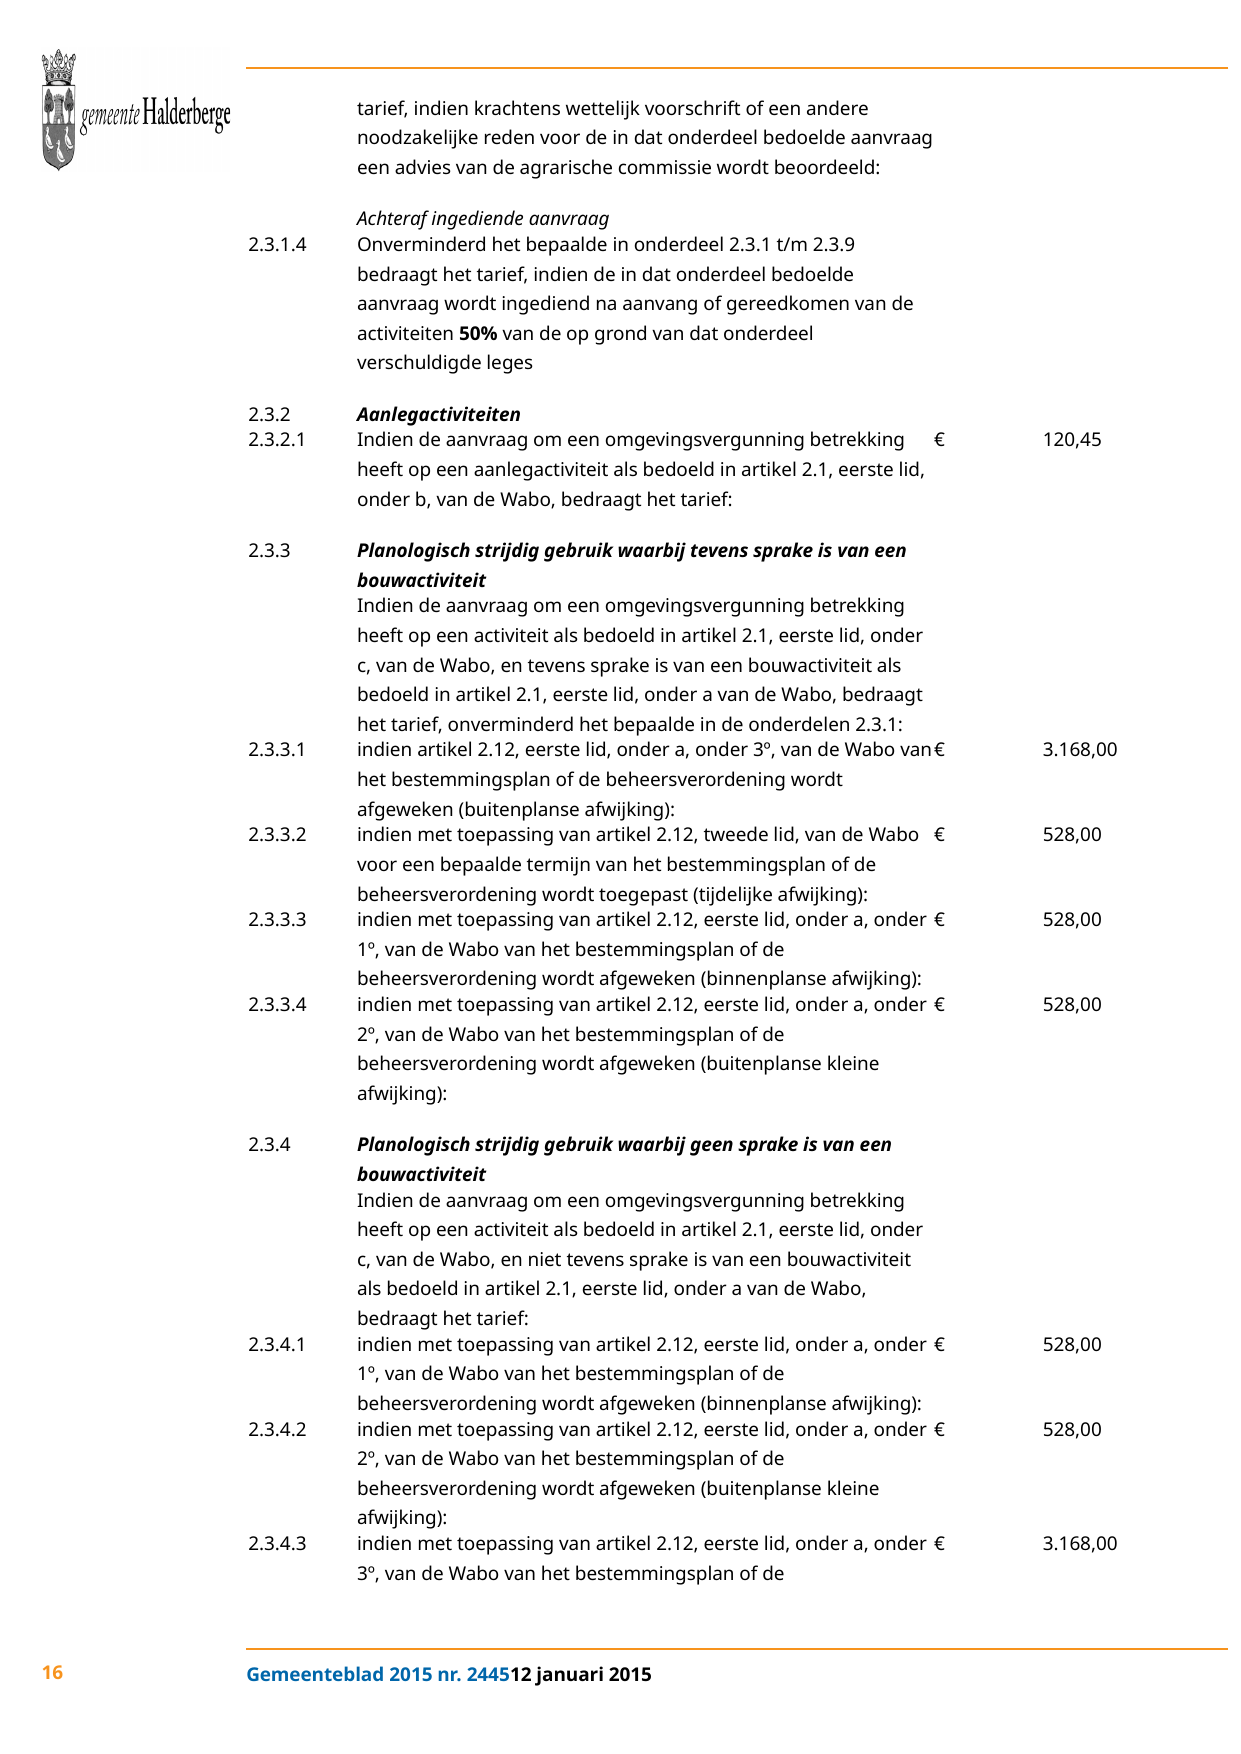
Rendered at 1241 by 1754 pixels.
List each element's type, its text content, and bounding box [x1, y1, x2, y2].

table_cell € [934, 1416, 1043, 1530]
table_cell [357, 180, 934, 205]
table_cell Indien de aanvraag om een omgevingsvergunning betrekking heeft op een aanlegactiviteit als bedoeld in artikel 2.1, eerste lid, onder b, van de Wabo, bedraagt het tarief: [357, 427, 934, 512]
table_cell 2.3.4 [248, 1132, 357, 1187]
table_cell Planologisch strijdig gebruik waarbij tevens sprake is van een bouwactiviteit [357, 537, 934, 593]
table_cell € [934, 991, 1043, 1106]
table_cell Planologisch strijdig gebruik waarbij geen sprake is van een bouwactiviteit [357, 1132, 934, 1187]
table_cell [1043, 512, 1152, 537]
table_cell indien met toepassing van artikel 2.12, eerste lid, onder a, onder 2º, van de Wabo van het bestemmingsplan of de beheersverordening wordt afgeweken (buitenplanse kleine afwijking): [357, 1416, 934, 1530]
table_cell Indien de aanvraag om een omgevingsvergunning betrekking heeft op een activiteit als bedoeld in artikel 2.1, eerste lid, onder c, van de Wabo, en niet tevens sprake is van een bouwactiviteit als bedoeld in artikel 2.1, eerste lid, onder a van de Wabo, bedraagt het tarief: [357, 1187, 934, 1331]
table_cell [934, 95, 1043, 180]
table_cell € [934, 737, 1043, 822]
table_cell [1043, 401, 1152, 427]
table_cell € [934, 427, 1043, 512]
table_cell [934, 231, 1043, 375]
table_cell [248, 512, 357, 537]
table_cell indien met toepassing van artikel 2.12, tweede lid, van de Wabo voor een bepaalde termijn van het bestemmingsplan of de beheersverordening wordt toegepast (tijdelijke afwijking): [357, 822, 934, 906]
table_cell [1043, 1132, 1152, 1187]
table_cell indien met toepassing van artikel 2.12, eerste lid, onder a, onder 2º, van de Wabo van het bestemmingsplan of de beheersverordening wordt afgeweken (buitenplanse kleine afwijking): [357, 991, 934, 1106]
table_cell indien met toepassing van artikel 2.12, eerste lid, onder a, onder 1º, van de Wabo van het bestemmingsplan of de beheersverordening wordt afgeweken (binnenplanse afwijking): [357, 1331, 934, 1416]
table_cell [248, 205, 357, 231]
table_cell indien artikel 2.12, eerste lid, onder a, onder 3º, van de Wabo van het bestemmingsplan of de beheersverordening wordt afgeweken (buitenplanse afwijking): [357, 737, 934, 822]
table_cell [357, 1106, 934, 1132]
table_cell [934, 205, 1043, 231]
table_cell [934, 180, 1043, 205]
table_cell 2.3.2.1 [248, 427, 357, 512]
table_cell indien met toepassing van artikel 2.12, eerste lid, onder a, onder 1º, van de Wabo van het bestemmingsplan of de beheersverordening wordt afgeweken (binnenplanse afwijking): [357, 906, 934, 991]
table_cell [248, 1187, 357, 1331]
table_cell [934, 512, 1043, 537]
table_cell [934, 375, 1043, 401]
table_cell 120,45 [1043, 427, 1152, 512]
table_cell Aanlegactiviteiten [357, 401, 934, 427]
table_cell 2.3.4.2 [248, 1416, 357, 1530]
table_cell [934, 537, 1043, 593]
table_cell [1043, 231, 1152, 375]
table_cell [357, 375, 934, 401]
table_cell [357, 512, 934, 537]
table_cell 2.3.4.3 [248, 1530, 357, 1586]
table_cell € [934, 822, 1043, 906]
table_cell 2.3.3.1 [248, 737, 357, 822]
table_cell [934, 1187, 1043, 1331]
table_cell 2.3.3.4 [248, 991, 357, 1106]
table_cell [934, 1106, 1043, 1132]
table_cell Achteraf ingediende aanvraag [357, 205, 934, 231]
table_cell 2.3.3.3 [248, 906, 357, 991]
picture [41, 47, 231, 172]
table_cell € [934, 1331, 1043, 1416]
table_cell Indien de aanvraag om een omgevingsvergunning betrekking heeft op een activiteit als bedoeld in artikel 2.1, eerste lid, onder c, van de Wabo, en tevens sprake is van een bouwactiviteit als bedoeld in artikel 2.1, eerste lid, onder a van de Wabo, bedraagt het tarief, onverminderd het bepaalde in de onderdelen 2.3.1: [357, 593, 934, 737]
table_cell Onverminderd het bepaalde in onderdeel 2.3.1 t/m 2.3.9 bedraagt het tarief, indien de in dat onderdeel bedoelde aanvraag wordt ingediend na aanvang of gereedkomen van de activiteiten 50% van de op grond van dat onderdeel verschuldigde leges [357, 231, 934, 375]
table_cell [1043, 95, 1152, 180]
table_cell [1043, 1187, 1152, 1331]
table_cell [248, 593, 357, 737]
table_cell 2.3.4.1 [248, 1331, 357, 1416]
table_cell € [934, 1530, 1043, 1586]
table_cell [1043, 1106, 1152, 1132]
table_cell 3.168,00 [1043, 1530, 1152, 1586]
table_cell 528,00 [1043, 1416, 1152, 1530]
table_cell [1043, 537, 1152, 593]
table_cell 2.3.3.2 [248, 822, 357, 906]
table_cell 528,00 [1043, 1331, 1152, 1416]
table_cell € [934, 906, 1043, 991]
table_cell [1043, 180, 1152, 205]
table_cell 528,00 [1043, 906, 1152, 991]
table_cell [934, 593, 1043, 737]
table_cell [248, 95, 357, 180]
table_cell 2.3.2 [248, 401, 357, 427]
table_cell [248, 180, 357, 205]
table_cell tarief, indien krachtens wettelijk voorschrift of een andere noodzakelijke reden voor de in dat onderdeel bedoelde aanvraag een advies van de agrarische commissie wordt beoordeeld: [357, 95, 934, 180]
table_cell [1043, 375, 1152, 401]
table_cell 2.3.1.4 [248, 231, 357, 375]
table_cell [1043, 593, 1152, 737]
table_cell indien met toepassing van artikel 2.12, eerste lid, onder a, onder 3º, van de Wabo van het bestemmingsplan of de [357, 1530, 934, 1586]
table_cell [248, 1106, 357, 1132]
table_cell [248, 375, 357, 401]
table_cell 528,00 [1043, 991, 1152, 1106]
table_cell [1043, 205, 1152, 231]
table_cell [934, 401, 1043, 427]
table_cell 528,00 [1043, 822, 1152, 906]
table_cell [934, 1132, 1043, 1187]
table_cell 2.3.3 [248, 537, 357, 593]
table_cell 3.168,00 [1043, 737, 1152, 822]
